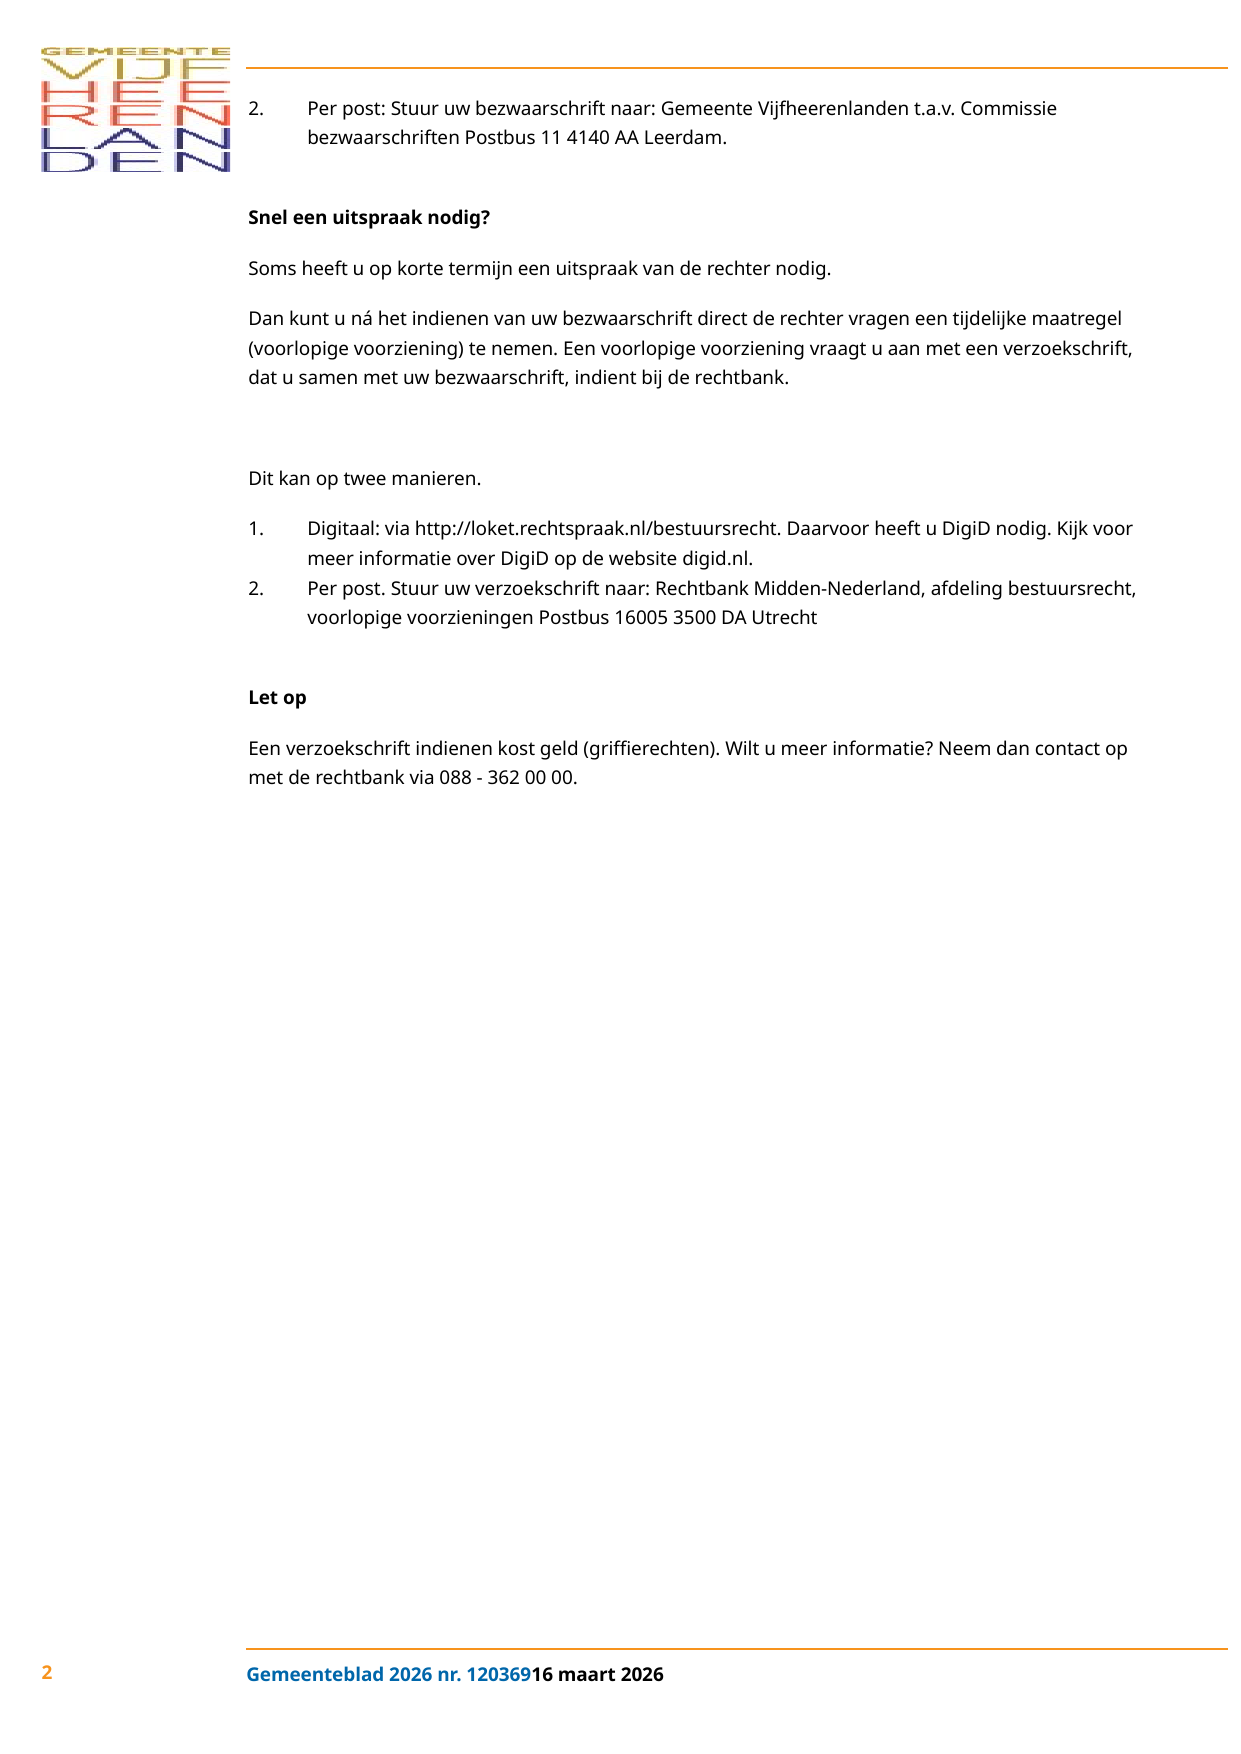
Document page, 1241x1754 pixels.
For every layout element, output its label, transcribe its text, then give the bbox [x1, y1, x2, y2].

list Per post: Stuur uw bezwaarschrift naar: Gemeente Vijfheerenlanden t.a.v. Commissie bezwaarschriften Postbus 11 4140 AA Leerdam. [248, 95, 1152, 150]
text Snel een uitspraak nodig? [248, 204, 1152, 230]
text Soms heeft u op korte termijn een uitspraak van de rechter nodig. [248, 255, 1152, 281]
text Dit kan op twee manieren. [248, 465, 1152, 491]
text Een verzoekschrift indienen kost geld (griffierechten). Wilt u meer informatie? Neem dan contact op met de rechtbank via 088 - 362 00 00. [248, 735, 1152, 790]
picture [41, 47, 231, 172]
text Let op [248, 684, 1152, 710]
list Digitaal: via http://loket.rechtspraak.nl/bestuursrecht. Daarvoor heeft u DigiD nodig. Kijk voor meer informatie over DigiD op de website digid.nl. [248, 516, 1152, 571]
text Dan kunt u ná het indienen van uw bezwaarschrift direct de rechter vragen een tijdelijke maatregel (voorlopige voorziening) te nemen. Een voorlopige voorziening vraagt u aan met een verzoekschrift, dat u samen met uw bezwaarschrift, indient bij de rechtbank. [248, 305, 1152, 390]
list Per post. Stuur uw verzoekschrift naar: Rechtbank Midden-Nederland, afdeling bestuursrecht, voorlopige voorzieningen Postbus 16005 3500 DA Utrecht [248, 575, 1152, 630]
